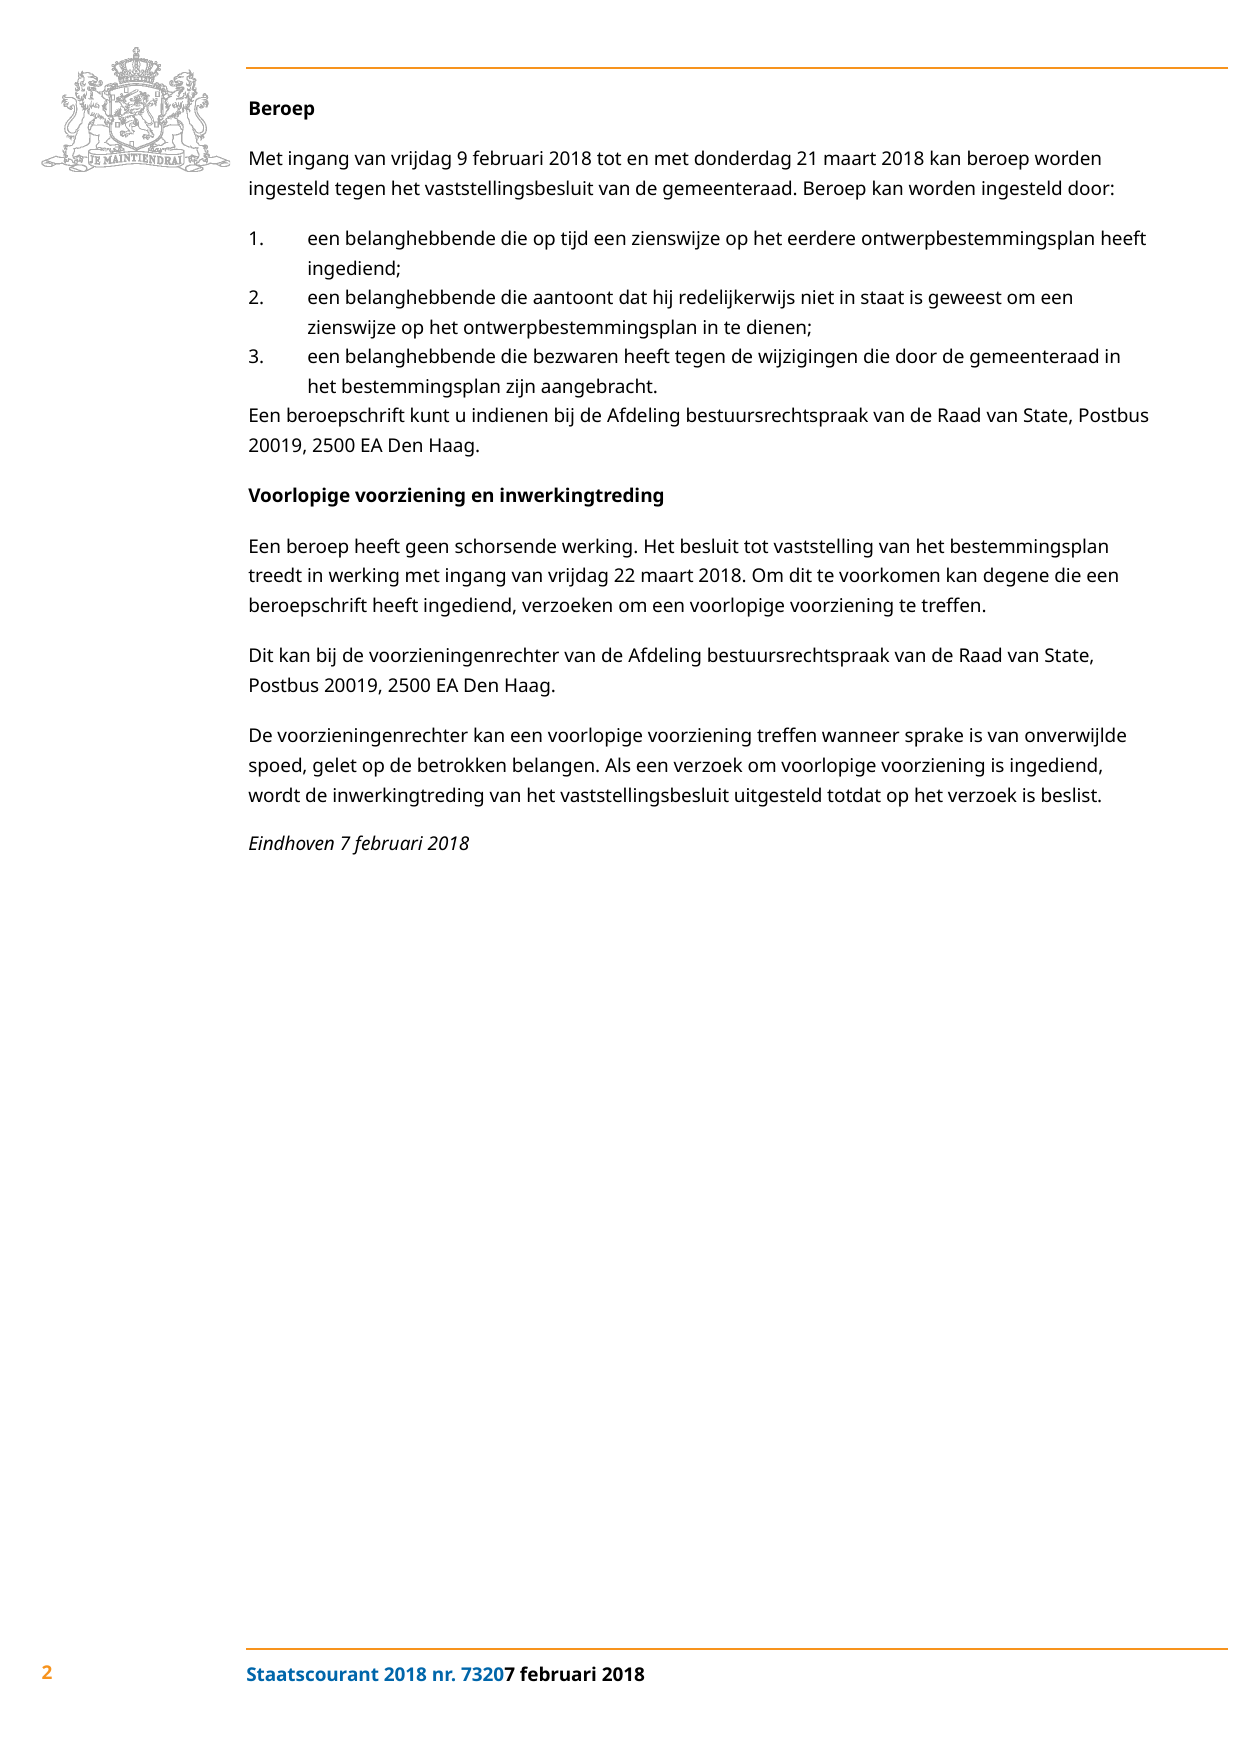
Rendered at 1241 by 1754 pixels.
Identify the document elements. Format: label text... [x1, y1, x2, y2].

text Met ingang van vrijdag 9 februari 2018 tot en met donderdag 21 maart 2018 kan beroep worden ingesteld tegen het vaststellingsbesluit van de gemeenteraad. Beroep kan worden ingesteld door: [248, 145, 1152, 201]
text Eindhoven 7 februari 2018 [248, 830, 1152, 855]
picture [41, 47, 231, 172]
list een belanghebbende die aantoont dat hij redelijkerwijs niet in staat is geweest om een zienswijze op het ontwerpbestemmingsplan in te dienen; [248, 284, 1152, 340]
text De voorzieningenrechter kan een voorlopige voorziening treffen wanneer sprake is van onverwijlde spoed, gelet op de betrokken belangen. Als een verzoek om voorlopige voorziening is ingediend, wordt de inwerkingtreding van het vaststellingsbesluit uitgesteld totdat op het verzoek is beslist. [248, 723, 1152, 808]
text Beroep [248, 95, 1152, 121]
list een belanghebbende die bezwaren heeft tegen de wijzigingen die door de gemeenteraad in het bestemmingsplan zijn aangebracht. [248, 343, 1152, 399]
text Dit kan bij de voorzieningenrechter van de Afdeling bestuursrechtspraak van de Raad van State, Postbus 20019, 2500 EA Den Haag. [248, 643, 1152, 698]
text Voorlopige voorziening en inwerkingtreding [248, 483, 1152, 508]
text Een beroepschrift kunt u indienen bij de Afdeling bestuursrechtspraak van de Raad van State, Postbus 20019, 2500 EA Den Haag. [248, 403, 1152, 458]
text Een beroep heeft geen schorsende werking. Het besluit tot vaststelling van het bestemmingsplan treedt in werking met ingang van vrijdag 22 maart 2018. Om dit te voorkomen kan degene die een beroepschrift heeft ingediend, verzoeken om een voorlopige voorziening te treffen. [248, 533, 1152, 618]
list een belanghebbende die op tijd een zienswijze op het eerdere ontwerpbestemmingsplan heeft ingediend; [248, 225, 1152, 281]
